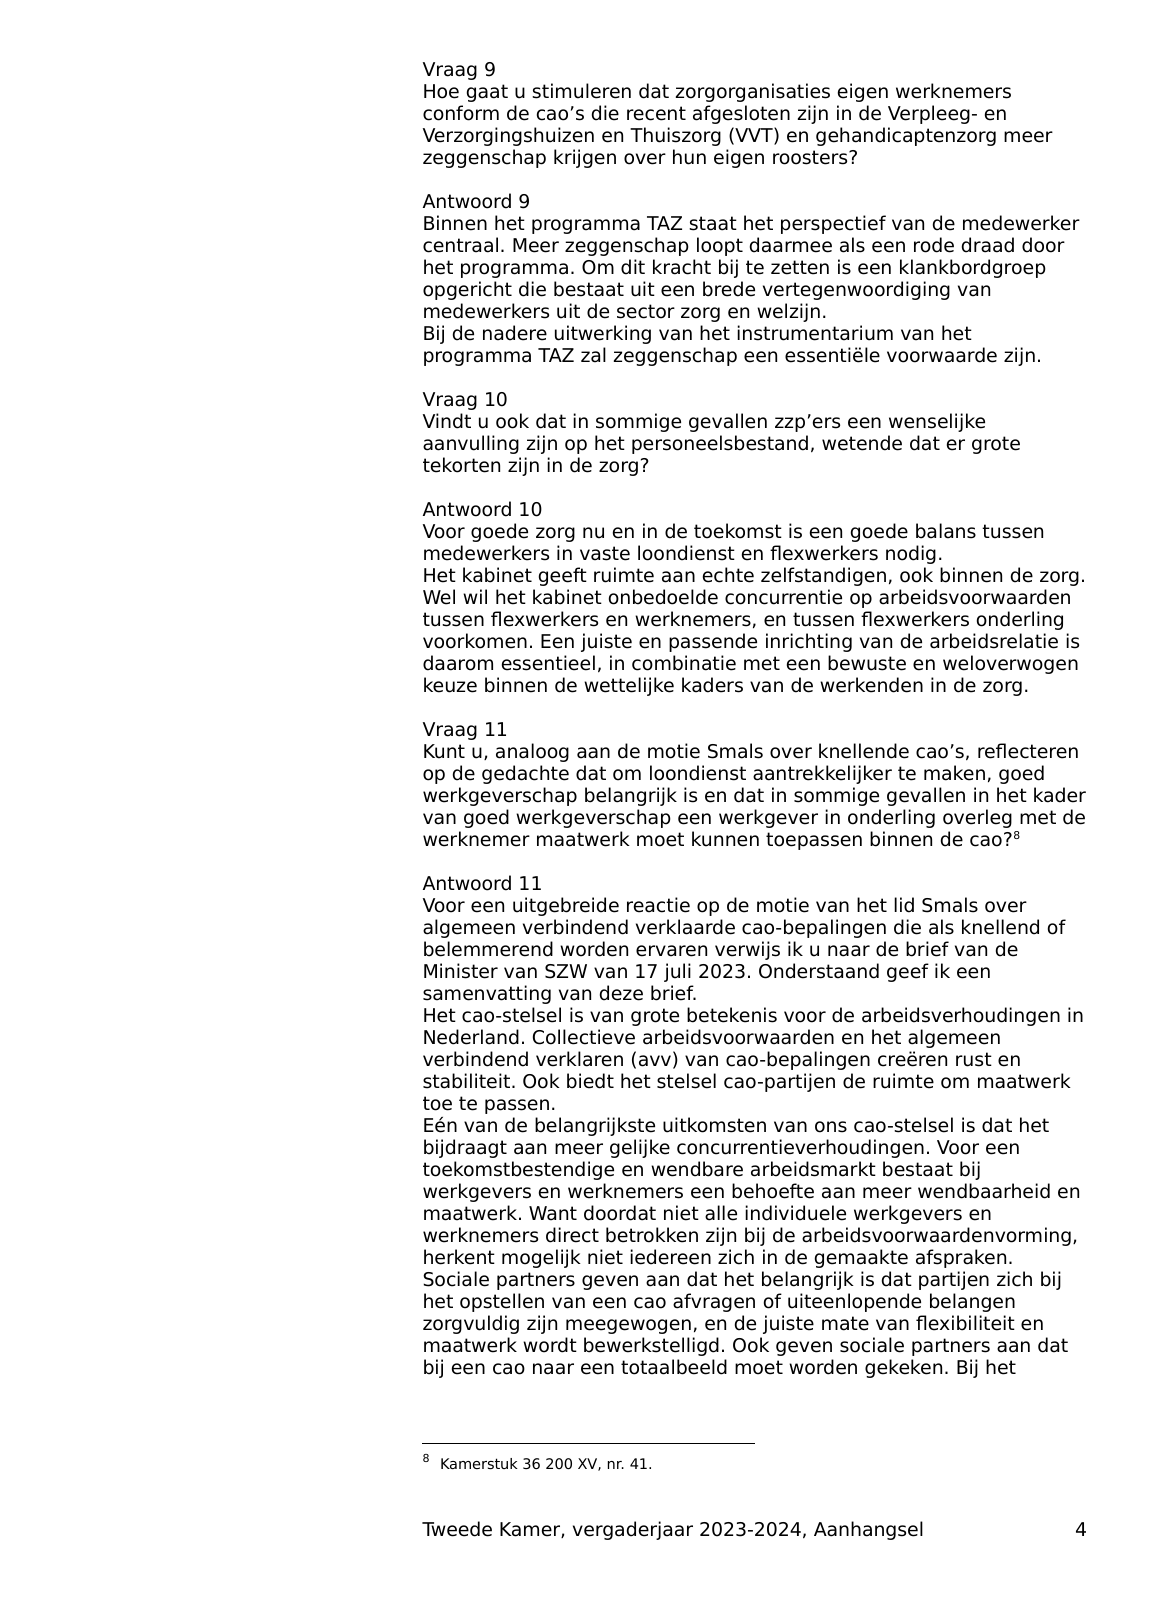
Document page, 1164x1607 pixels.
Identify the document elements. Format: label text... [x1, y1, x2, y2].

text Antwoord 11 [422, 873, 1087, 895]
text Het kabinet geeft ruimte aan echte zelfstandigen, ook binnen de zorg. Wel wil het kabinet onbedoelde concurrentie op arbeidsvoorwaarden tussen flexwerkers en werknemers, en tussen flexwerkers onderling voorkomen. Een juiste en passende inrichting van de arbeidsrelatie is daarom essentieel, in combinatie met een bewuste en weloverwogen keuze binnen de wettelijke kaders van de werkenden in de zorg. [422, 565, 1087, 697]
text Kamerstuk 36 200 XV, nr. 41. [422, 1452, 1087, 1474]
text Antwoord 10 [422, 499, 1087, 521]
text Vindt u ook dat in sommige gevallen zzp’ers een wenselijke aanvulling zijn op het personeelsbestand, wetende dat er grote tekorten zijn in de zorg? [422, 411, 1087, 477]
text Voor een uitgebreide reactie op de motie van het lid Smals over algemeen verbindend verklaarde cao-bepalingen die als knellend of belemmerend worden ervaren verwijs ik u naar de brief van de Minister van SZW van 17 juli 2023. Onderstaand geef ik een samenvatting van deze brief. [422, 895, 1087, 1005]
text Hoe gaat u stimuleren dat zorgorganisaties eigen werknemers conform de cao’s die recent afgesloten zijn in de Verpleeg- en Verzorgingshuizen en Thuiszorg (VVT) en gehandicaptenzorg meer zeggenschap krijgen over hun eigen roosters? [422, 81, 1087, 169]
text Vraag 9 [422, 59, 1087, 81]
text Kunt u, analoog aan de motie Smals over knellende cao’s, reflecteren op de gedachte dat om loondienst aantrekkelijker te maken, goed werkgeverschap belangrijk is en dat in sommige gevallen in het kader van goed werkgeverschap een werkgever in onderling overleg met de werknemer maatwerk moet kunnen toepassen binnen de cao? [422, 741, 1087, 851]
text Voor goede zorg nu en in de toekomst is een goede balans tussen medewerkers in vaste loondienst en flexwerkers nodig. [422, 521, 1087, 565]
text Eén van de belangrijkste uitkomsten van ons cao-stelsel is dat het bijdraagt aan meer gelijke concurrentieverhoudingen. Voor een toekomstbestendige en wendbare arbeidsmarkt bestaat bij werkgevers en werknemers een behoefte aan meer wendbaarheid en maatwerk. Want doordat niet alle individuele werkgevers en werknemers direct betrokken zijn bij de arbeidsvoorwaardenvorming, herkent mogelijk niet iedereen zich in de gemaakte afspraken. [422, 1115, 1087, 1269]
text Bij de nadere uitwerking van het instrumentarium van het programma TAZ zal zeggenschap een essentiële voorwaarde zijn. [422, 323, 1087, 367]
text Binnen het programma TAZ staat het perspectief van de medewerker centraal. Meer zeggenschap loopt daarmee als een rode draad door het programma. Om dit kracht bij te zetten is een klankbordgroep opgericht die bestaat uit een brede vertegenwoordiging van medewerkers uit de sector zorg en welzijn. [422, 213, 1087, 323]
text Vraag 10 [422, 389, 1087, 411]
text Sociale partners geven aan dat het belangrijk is dat partijen zich bij het opstellen van een cao afvragen of uiteenlopende belangen zorgvuldig zijn meegewogen, en de juiste mate van flexibiliteit en maatwerk wordt bewerkstelligd. Ook geven sociale partners aan dat bij een cao naar een totaalbeeld moet worden gekeken. Bij het [422, 1269, 1087, 1379]
text Vraag 11 [422, 719, 1087, 741]
text Het cao-stelsel is van grote betekenis voor de arbeidsverhoudingen in Nederland. Collectieve arbeidsvoorwaarden en het algemeen verbindend verklaren (avv) van cao-bepalingen creëren rust en stabiliteit. Ook biedt het stelsel cao-partijen de ruimte om maatwerk toe te passen. [422, 1005, 1087, 1115]
text Antwoord 9 [422, 191, 1087, 213]
